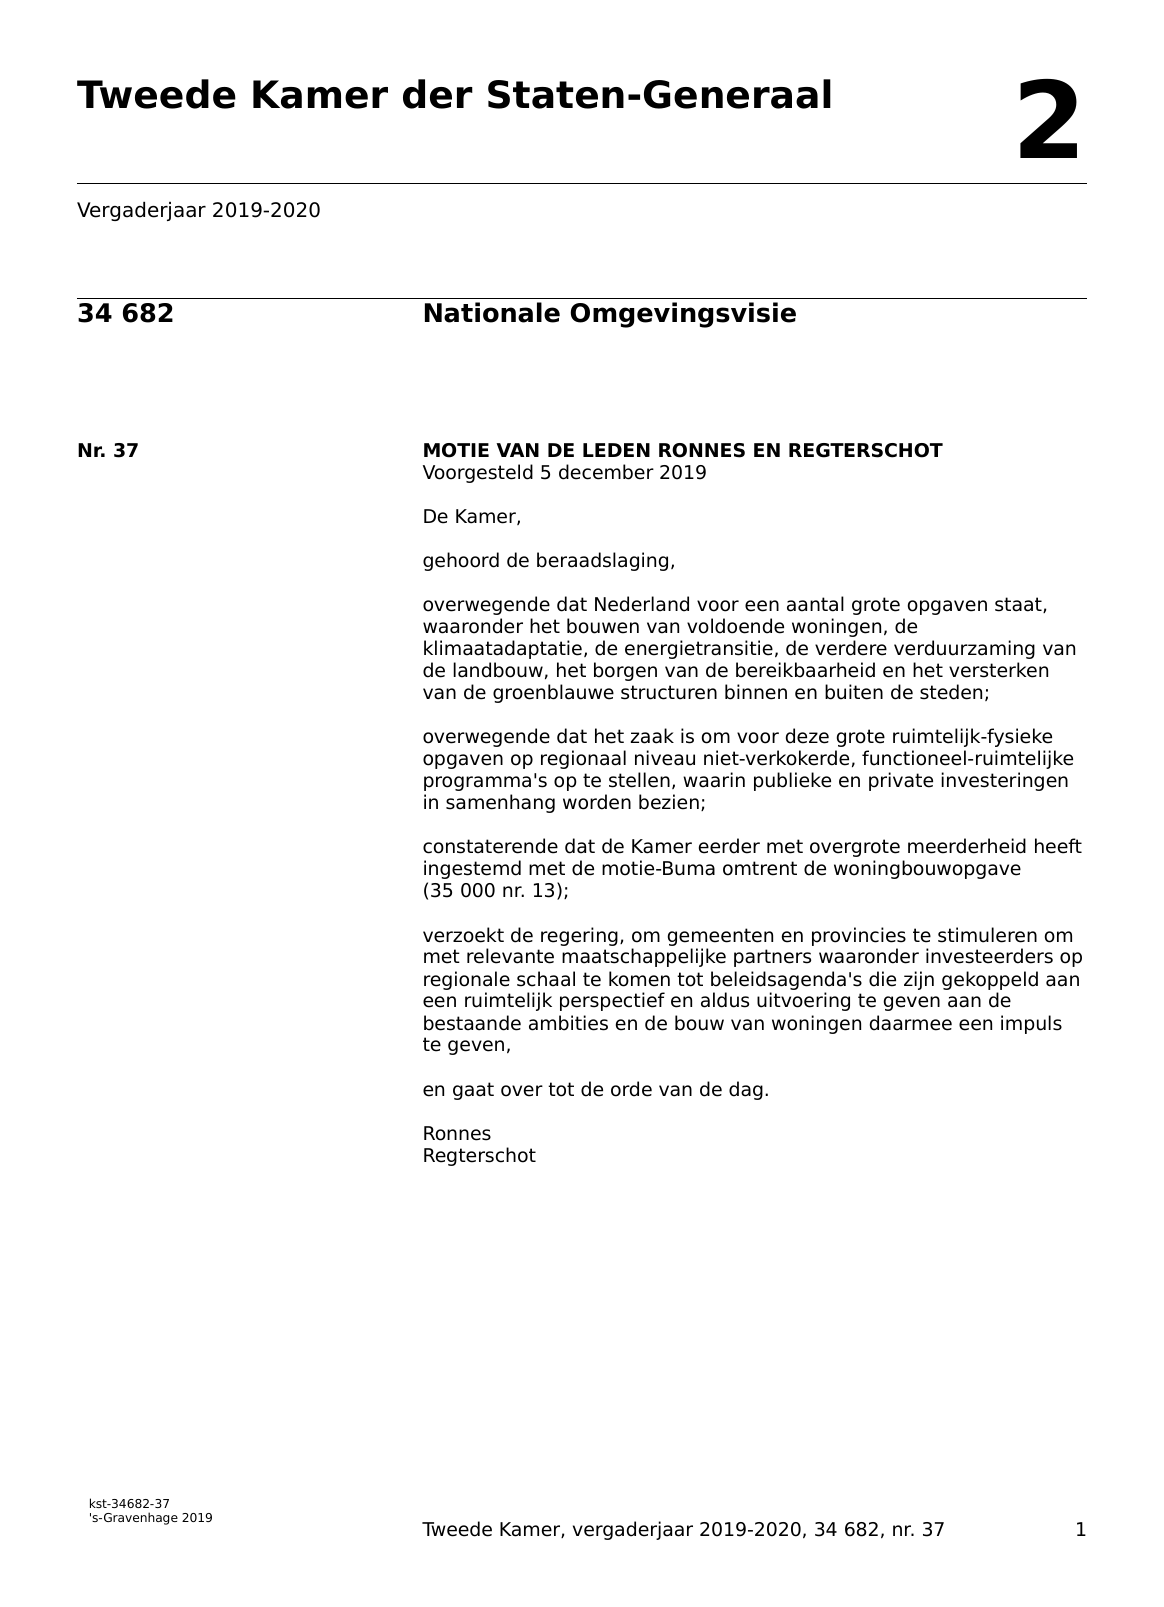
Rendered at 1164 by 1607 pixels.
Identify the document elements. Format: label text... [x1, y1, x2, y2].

table_header Tweede Kamer der Staten-Generaal [77, 59, 886, 183]
subtitle Nr. 37 MOTIE VAN DE LEDEN RONNES EN REGTERSCHOT [77, 440, 1087, 462]
subtitle 34 682 Nationale Omgevingsvisie [77, 299, 1087, 329]
text overwegende dat Nederland voor een aantal grote opgaven staat, waaronder het bouwen van voldoende woningen, de klimaatadaptatie, de energietransitie, de verdere verduurzaming van de landbouw, het borgen van de bereikbaarheid en het versterken van de groenblauwe structuren binnen en buiten de steden; [422, 594, 1087, 704]
text De Kamer, [422, 506, 1087, 528]
text en gaat over tot de orde van de dag. [422, 1078, 1087, 1101]
text Voorgesteld 5 december 2019 [422, 462, 1087, 484]
text Ronnes [422, 1123, 1087, 1145]
text Regterschot [422, 1145, 1087, 1167]
text verzoekt de regering, om gemeenten en provincies te stimuleren om met relevante maatschappelijke partners waaronder investeerders op regionale schaal te komen tot beleidsagenda's die zijn gekoppeld aan een ruimtelijk perspectief en aldus uitvoering te geven aan de bestaande ambities en de bouw van woningen daarmee een impuls te geven, [422, 924, 1087, 1056]
table_cell Vergaderjaar 2019-2020 [77, 184, 1087, 298]
text gehoord de beraadslaging, [422, 550, 1087, 572]
text constaterende dat de Kamer eerder met overgrote meerderheid heeft ingestemd met de motie-Buma omtrent de woningbouwopgave (35 000 nr. 13); [422, 836, 1087, 902]
text 's-Gravenhage 2019 [88, 1511, 323, 1525]
table_header 2 [886, 59, 1087, 183]
text overwegende dat het zaak is om voor deze grote ruimtelijk-fysieke opgaven op regionaal niveau niet-verkokerde, functioneel-ruimtelijke programma's op te stellen, waarin publieke en private investeringen in samenhang worden bezien; [422, 726, 1087, 814]
text kst-34682-37 [88, 1497, 323, 1511]
